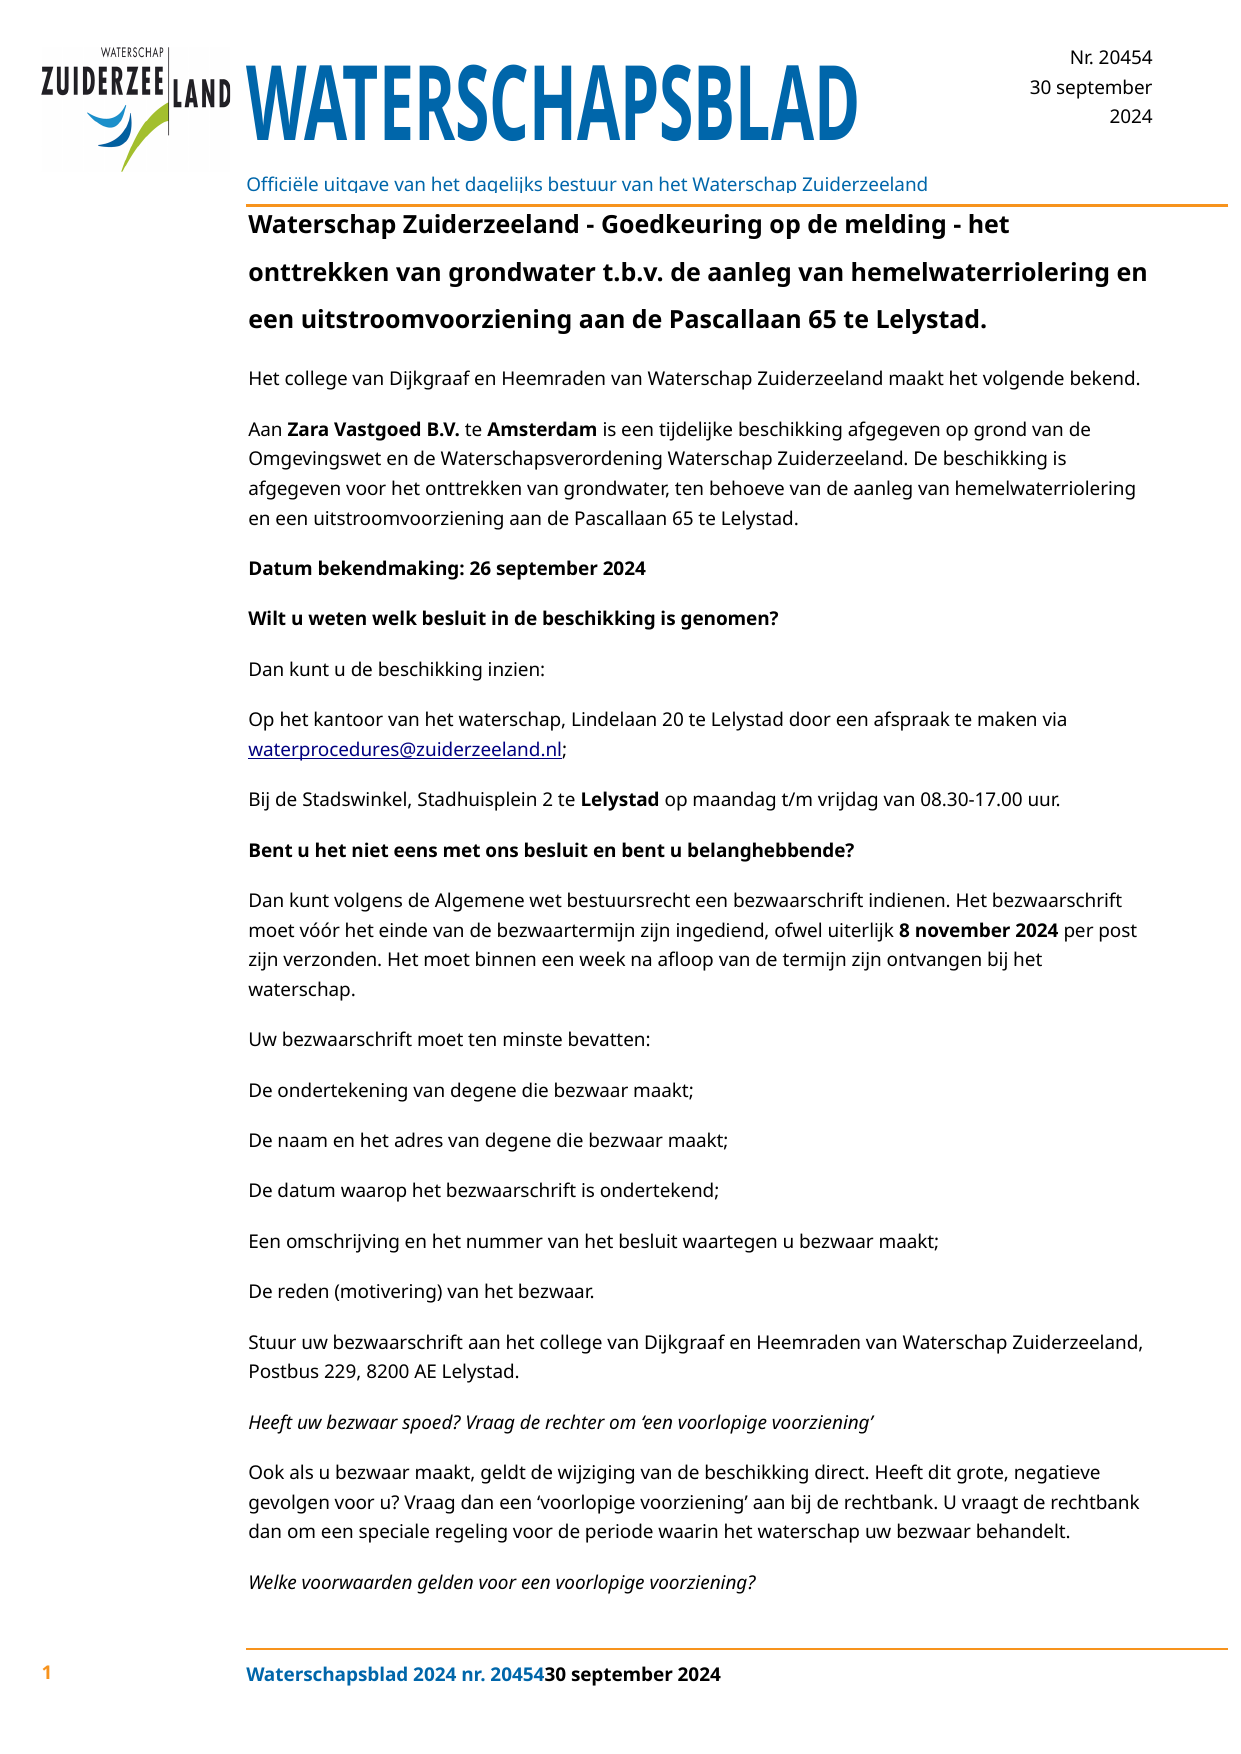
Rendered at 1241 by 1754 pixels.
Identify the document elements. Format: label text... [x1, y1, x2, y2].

picture [41, 47, 231, 172]
text Heeft uw bezwaar spoed? Vraag de rechter om ‘een voorlopige voorziening’ [248, 1409, 1152, 1434]
text Datum bekendmaking: 26 september 2024 [248, 555, 1152, 581]
text Wilt u weten welk besluit in de beschikking is genomen? [248, 606, 1152, 631]
text Stuur uw bezwaarschrift aan het college van Dijkgraaf en Heemraden van Waterschap Zuiderzeeland, Postbus 229, 8200 AE Lelystad. [248, 1329, 1152, 1384]
text De naam en het adres van degene die bezwaar maakt; [248, 1127, 1152, 1153]
text De ondertekening van degene die bezwaar maakt; [248, 1077, 1152, 1102]
text De reden (motivering) van het bezwaar. [248, 1278, 1152, 1304]
text Op het kantoor van het waterschap, Lindelaan 20 te Lelystad door een afspraak te maken via waterprocedures@zuiderzeeland.nl; [248, 706, 1152, 762]
text Dan kunt u de beschikking inzien: [248, 656, 1152, 682]
text Welke voorwaarden gelden voor een voorlopige voorziening? [248, 1569, 1152, 1594]
text De datum waarop het bezwaarschrift is ondertekend; [248, 1178, 1152, 1203]
text Bij de Stadswinkel, Stadhuisplein 2 te Lelystad op maandag t/m vrijdag van 08.30‑17.00 uur. [248, 786, 1152, 812]
text Een omschrijving en het nummer van het besluit waartegen u bezwaar maakt; [248, 1228, 1152, 1254]
text Waterschap Zuiderzeeland - Goedkeuring op de melding - het onttrekken van grondwater t.b.v. de aanleg van hemelwaterriolering en een uitstroomvoorziening aan de Pascallaan 65 te Lelystad. [248, 207, 1152, 336]
text Ook als u bezwaar maakt, geldt de wijziging van de beschikking direct. Heeft dit grote, negatieve gevolgen voor u? Vraag dan een ‘voorlopige voorziening’ aan bij de rechtbank. U vraagt de rechtbank dan om een speciale regeling voor de periode waarin het waterschap uw bezwaar behandelt. [248, 1459, 1152, 1544]
text Uw bezwaarschrift moet ten minste bevatten: [248, 1026, 1152, 1052]
text Bent u het niet eens met ons besluit en bent u belanghebbende? [248, 837, 1152, 862]
text Het college van Dijkgraaf en Heemraden van Waterschap Zuiderzeeland maakt het volgende bekend. [248, 366, 1152, 391]
text Aan Zara Vastgoed B.V. te Amsterdam is een tijdelijke beschikking afgegeven op grond van de Omgevingswet en de Waterschapsverordening Waterschap Zuiderzeeland. De beschikking is afgegeven voor het onttrekken van grondwater, ten behoeve van de aanleg van hemelwaterriolering en een uitstroomvoorziening aan de Pascallaan 65 te Lelystad. [248, 416, 1152, 530]
text Dan kunt volgens de Algemene wet bestuursrecht een bezwaarschrift indienen. Het bezwaarschrift moet vóór het einde van de bezwaartermijn zijn ingediend, ofwel uiterlijk 8 november 2024 per post zijn verzonden. Het moet binnen een week na afloop van de termijn zijn ontvangen bij het waterschap. [248, 887, 1152, 1002]
